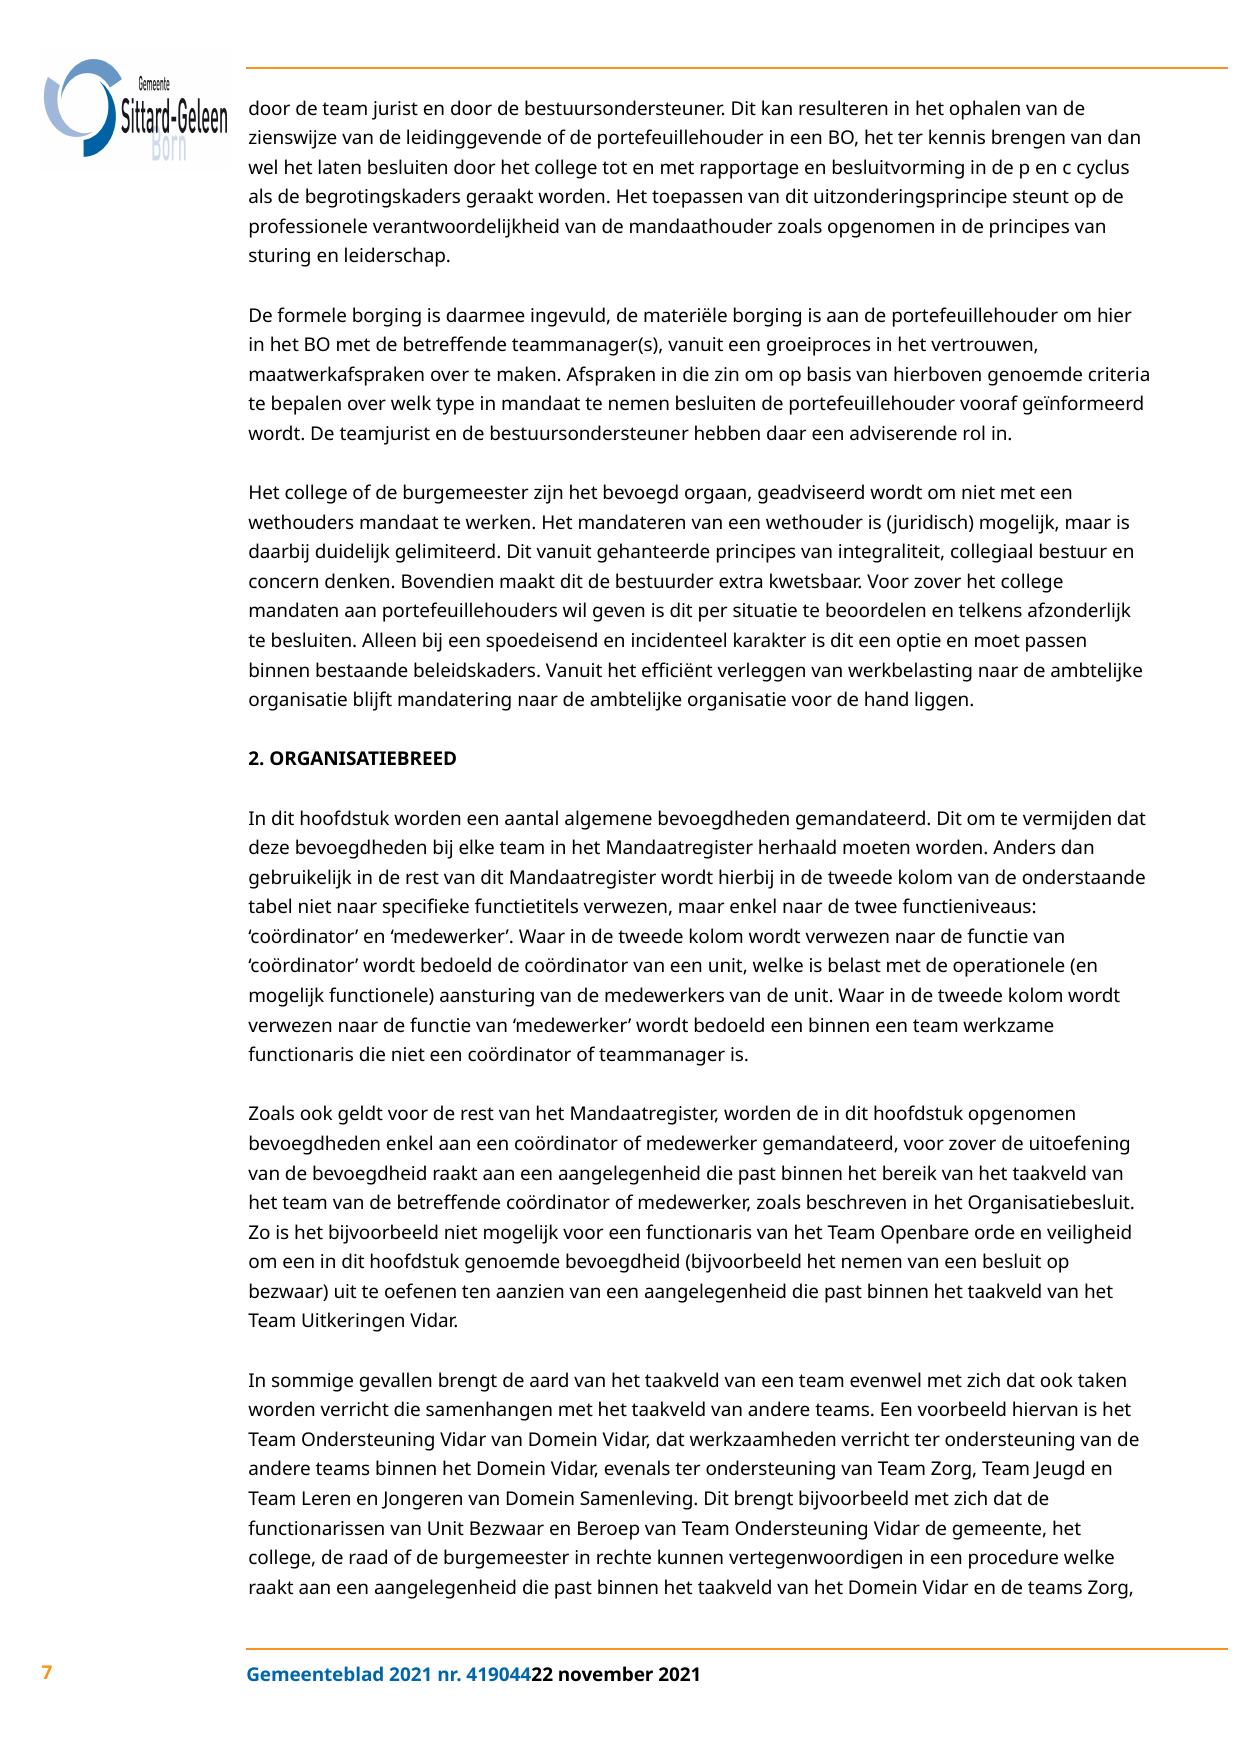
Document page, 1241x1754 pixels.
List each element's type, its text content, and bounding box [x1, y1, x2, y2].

picture [41, 47, 231, 172]
text De formele borging is daarmee ingevuld, de materiële borging is aan de portefeuillehouder om hier in het BO met de betreffende teammanager(s), vanuit een groeiproces in het vertrouwen, maatwerkafspraken over te maken. Afspraken in die zin om op basis van hierboven genoemde criteria te bepalen over welk type in mandaat te nemen besluiten de portefeuillehouder vooraf geïnformeerd wordt. De teamjurist en de bestuursondersteuner hebben daar een adviserende rol in. [248, 302, 1152, 446]
text door de team jurist en door de bestuursondersteuner. Dit kan resulteren in het ophalen van de zienswijze van de leidinggevende of de portefeuillehouder in een BO, het ter kennis brengen van dan wel het laten besluiten door het college tot en met rapportage en besluitvorming in de p en c cyclus als de begrotingskaders geraakt worden. Het toepassen van dit uitzonderingsprincipe steunt op de professionele verantwoordelijkheid van de mandaathouder zoals opgenomen in de principes van sturing en leiderschap. [248, 95, 1152, 268]
text In sommige gevallen brengt de aard van het taakveld van een team evenwel met zich dat ook taken worden verricht die samenhangen met het taakveld van andere teams. Een voorbeeld hiervan is het Team Ondersteuning Vidar van Domein Vidar, dat werkzaamheden verricht ter ondersteuning van de andere teams binnen het Domein Vidar, evenals ter ondersteuning van Team Zorg, Team Jeugd en Team Leren en Jongeren van Domein Samenleving. Dit brengt bijvoorbeeld met zich dat de functionarissen van Unit Bezwaar en Beroep van Team Ondersteuning Vidar de gemeente, het college, de raad of de burgemeester in rechte kunnen vertegenwoordigen in een procedure welke raakt aan een aangelegenheid die past binnen het taakveld van het Domein Vidar en de teams Zorg, [248, 1367, 1152, 1600]
text Zoals ook geldt voor de rest van het Mandaatregister, worden de in dit hoofdstuk opgenomen bevoegdheden enkel aan een coördinator of medewerker gemandateerd, voor zover de uitoefening van de bevoegdheid raakt aan een aangelegenheid die past binnen het bereik van het taakveld van het team van de betreffende coördinator of medewerker, zoals beschreven in het Organisatiebesluit. Zo is het bijvoorbeeld niet mogelijk voor een functionaris van het Team Openbare orde en veiligheid om een in dit hoofdstuk genoemde bevoegdheid (bijvoorbeeld het nemen van een besluit op bezwaar) uit te oefenen ten aanzien van een aangelegenheid die past binnen het taakveld van het Team Uitkeringen Vidar. [248, 1101, 1152, 1333]
text In dit hoofdstuk worden een aantal algemene bevoegdheden gemandateerd. Dit om te vermijden dat deze bevoegdheden bij elke team in het Mandaatregister herhaald moeten worden. Anders dan gebruikelijk in de rest van dit Mandaatregister wordt hierbij in de tweede kolom van de onderstaande tabel niet naar specifieke functietitels verwezen, maar enkel naar de twee functieniveaus: ‘coördinator’ en ‘medewerker’. Waar in de tweede kolom wordt verwezen naar de functie van ‘coördinator’ wordt bedoeld de coördinator van een unit, welke is belast met de operationele (en mogelijk functionele) aansturing van de medewerkers van de unit. Waar in de tweede kolom wordt verwezen naar de functie van ‘medewerker’ wordt bedoeld een binnen een team werkzame functionaris die niet een coördinator of teammanager is. [248, 805, 1152, 1067]
text Het college of de burgemeester zijn het bevoegd orgaan, geadviseerd wordt om niet met een wethouders mandaat te werken. Het mandateren van een wethouder is (juridisch) mogelijk, maar is daarbij duidelijk gelimiteerd. Dit vanuit gehanteerde principes van integraliteit, collegiaal bestuur en concern denken. Bovendien maakt dit de bestuurder extra kwetsbaar. Voor zover het college mandaten aan portefeuillehouders wil geven is dit per situatie te beoordelen en telkens afzonderlijk te besluiten. Alleen bij een spoedeisend en incidenteel karakter is dit een optie en moet passen binnen bestaande beleidskaders. Vanuit het efficiënt verleggen van werkbelasting naar de ambtelijke organisatie blijft mandatering naar de ambtelijke organisatie voor de hand liggen. [248, 479, 1152, 712]
text 2. ORGANISATIEBREED [248, 746, 1152, 771]
